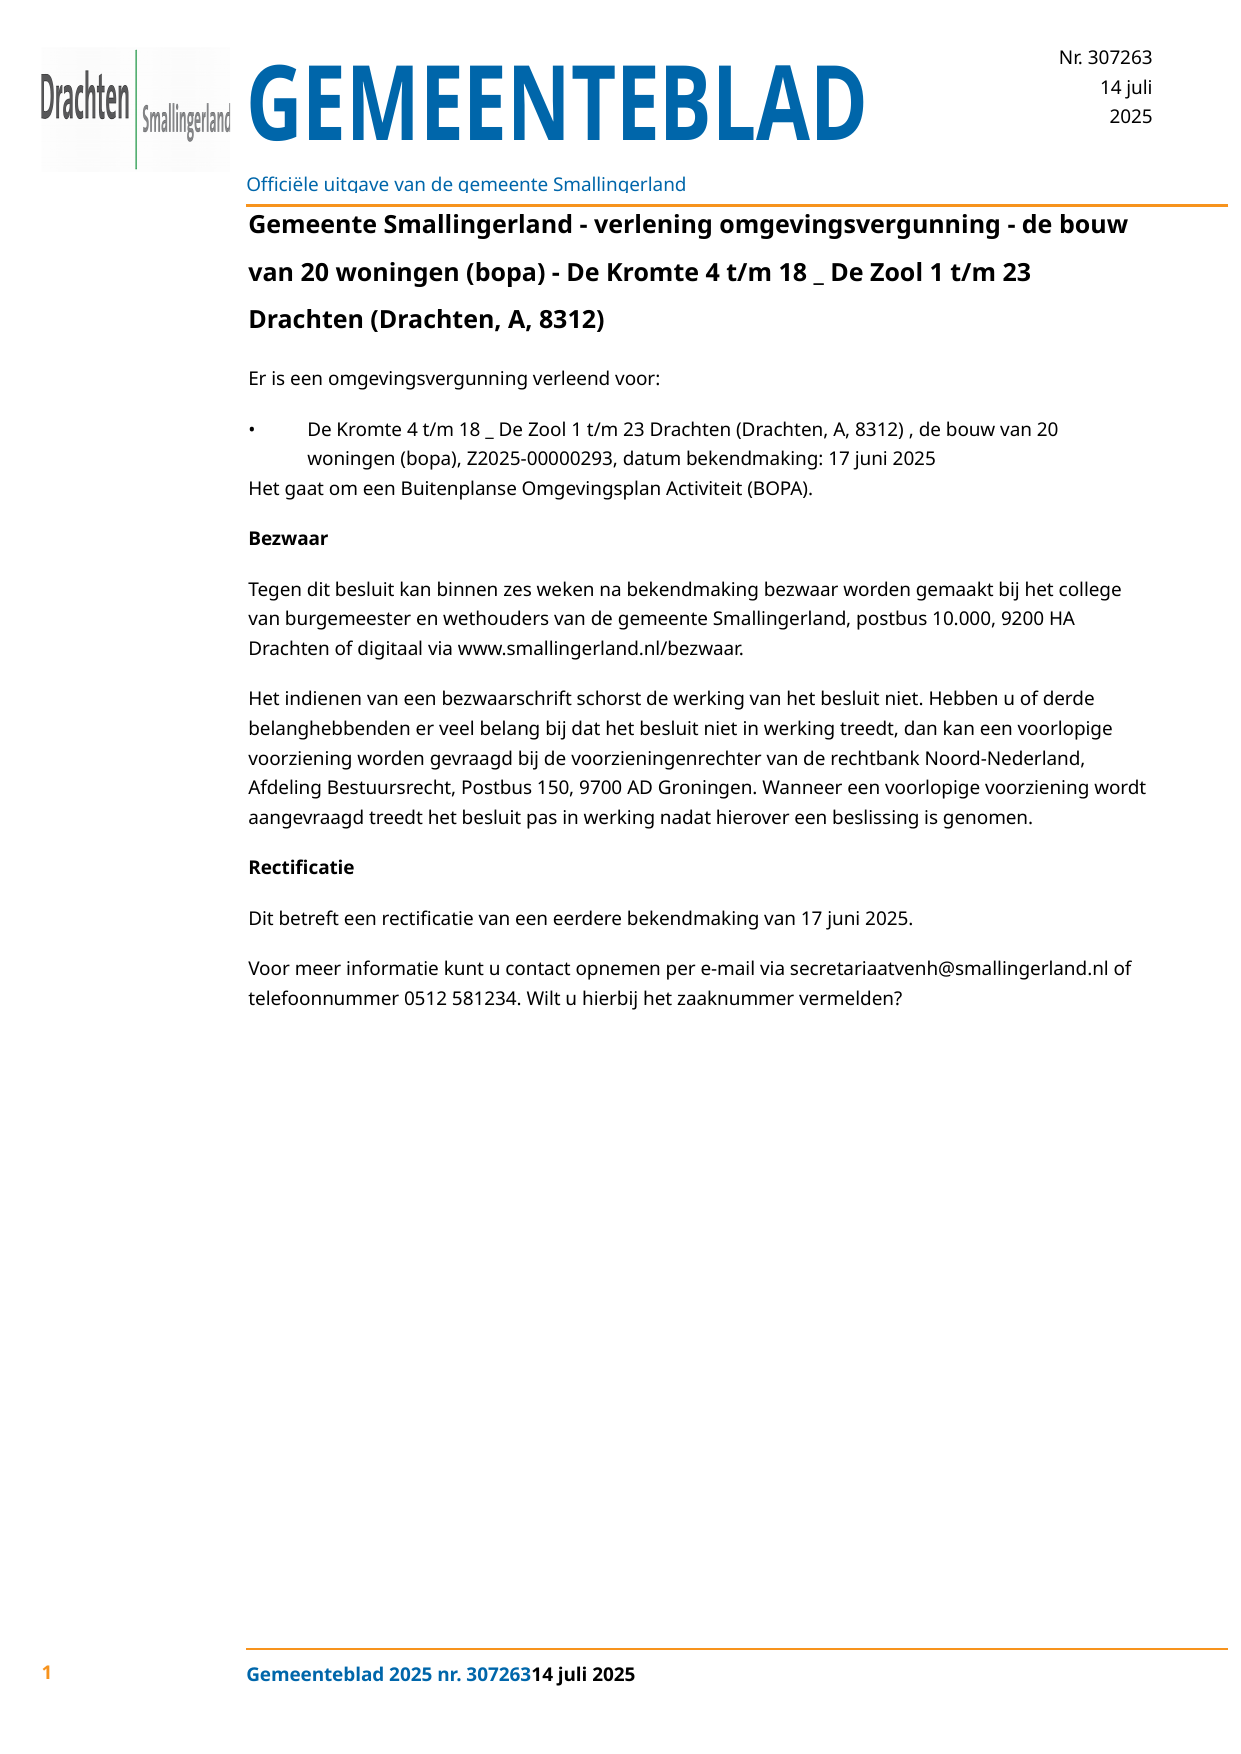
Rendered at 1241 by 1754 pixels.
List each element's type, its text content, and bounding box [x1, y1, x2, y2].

text Tegen dit besluit kan binnen zes weken na bekendmaking bezwaar worden gemaakt bij het college van burgemeester en wethouders van de gemeente Smallingerland, postbus 10.000, 9200 HA Drachten of digitaal via www.smallingerland.nl/bezwaar. [248, 576, 1152, 661]
text Gemeente Smallingerland - verlening omgevingsvergunning - de bouw van 20 woningen (bopa) - De Kromte 4 t/m 18 _ De Zool 1 t/m 23 Drachten (Drachten, A, 8312) [248, 207, 1152, 336]
text Bezwaar [248, 526, 1152, 551]
picture [41, 47, 231, 172]
text Rectificatie [248, 854, 1152, 880]
text Het indienen van een bezwaarschrift schorst de werking van het besluit niet. Hebben u of derde belanghebbenden er veel belang bij dat het besluit niet in werking treedt, dan kan een voorlopige voorziening worden gevraagd bij de voorzieningenrechter van de rechtbank Noord-Nederland, Afdeling Bestuursrecht, Postbus 150, 9700 AD Groningen. Wanneer een voorlopige voorziening wordt aangevraagd treedt het besluit pas in werking nadat hierover een beslissing is genomen. [248, 686, 1152, 829]
list De Kromte 4 t/m 18 _ De Zool 1 t/m 23 Drachten (Drachten, A, 8312) , de bouw van 20 woningen (bopa), Z2025-00000293, datum bekendmaking: 17 juni 2025 [248, 416, 1152, 471]
text Er is een omgevingsvergunning verleend voor: [248, 366, 1152, 391]
text Het gaat om een Buitenplanse Omgevingsplan Activiteit (BOPA). [248, 475, 1152, 501]
text Voor meer informatie kunt u contact opnemen per e-mail via secretariaatvenh@smallingerland.nl of telefoonnummer 0512 581234. Wilt u hierbij het zaaknummer vermelden? [248, 955, 1152, 1010]
text Dit betreft een rectificatie van een eerdere bekendmaking van 17 juni 2025. [248, 905, 1152, 930]
